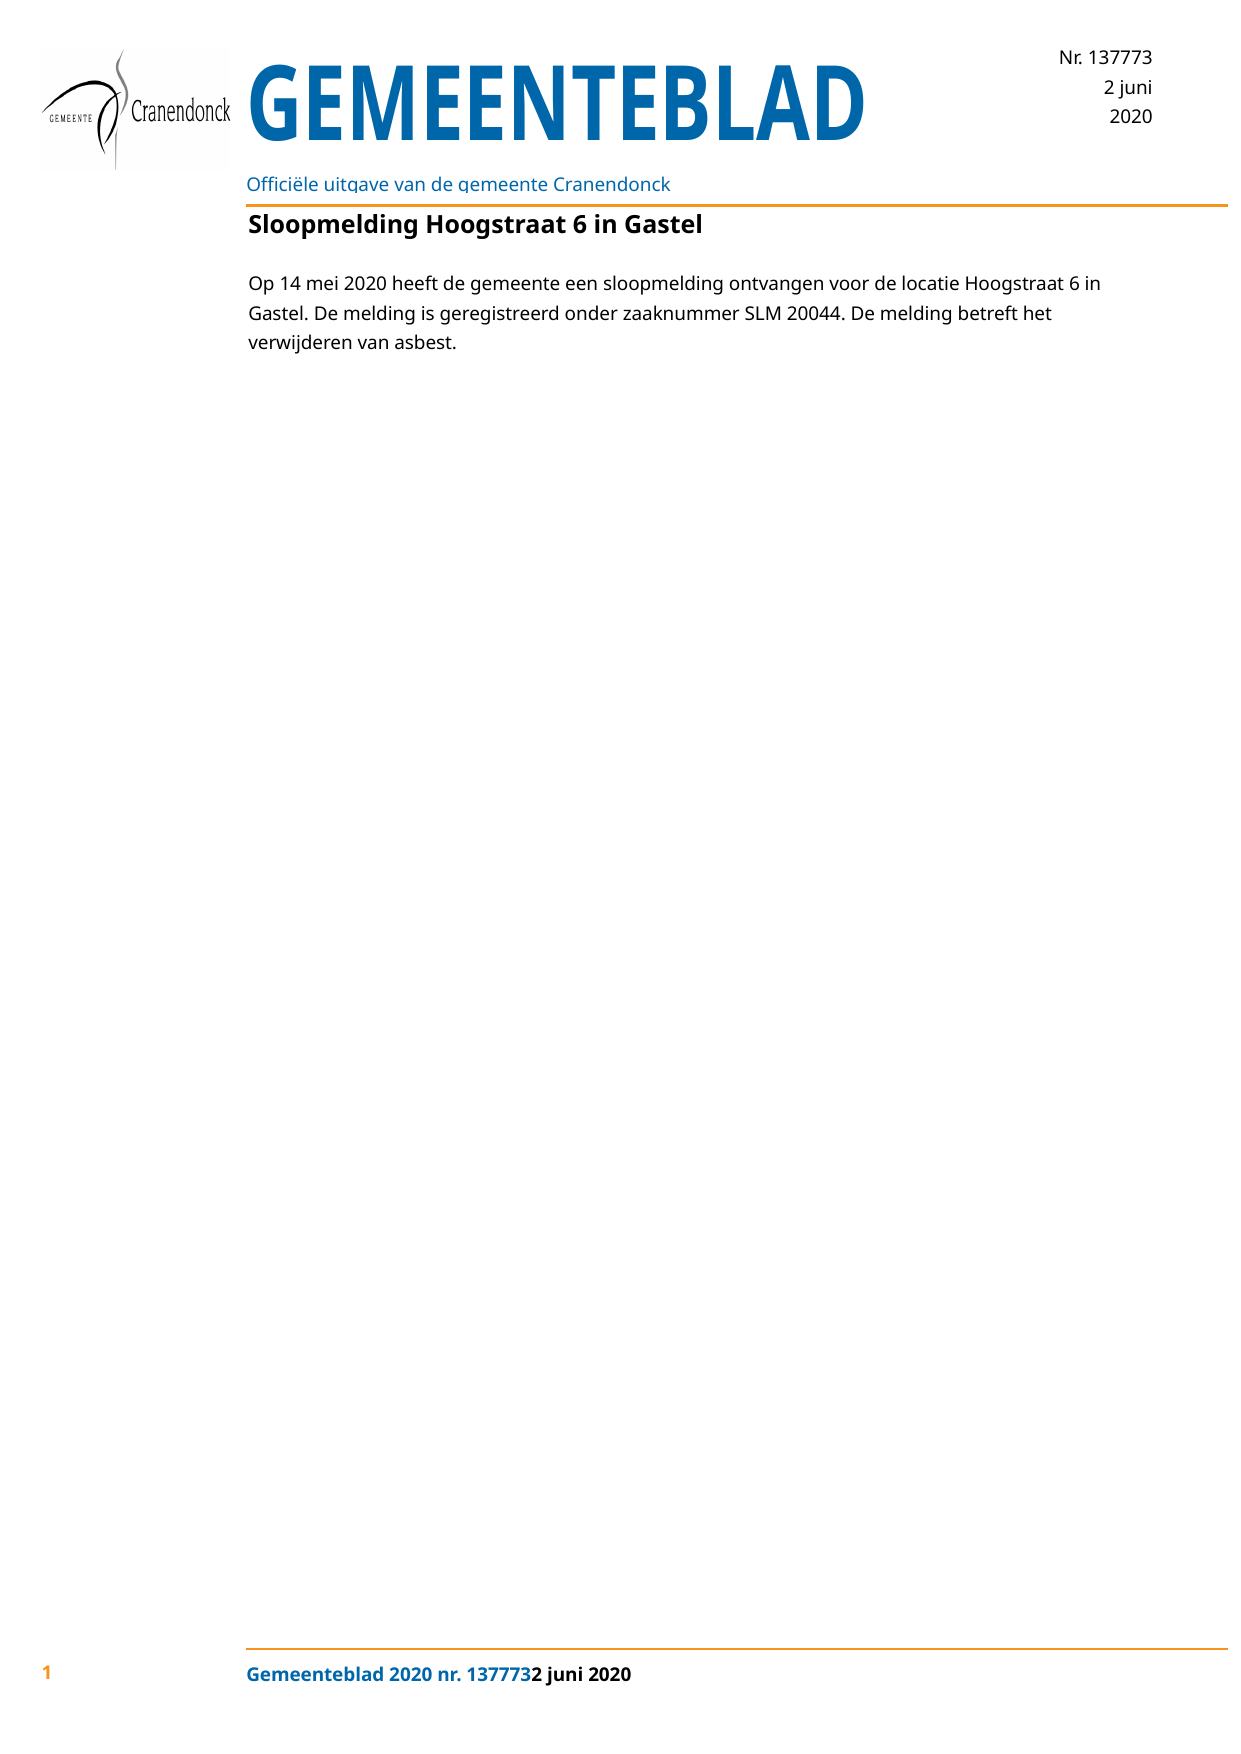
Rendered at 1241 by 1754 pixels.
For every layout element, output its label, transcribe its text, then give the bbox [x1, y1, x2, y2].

text Op 14 mei 2020 heeft de gemeente een sloopmelding ontvangen voor de locatie Hoogstraat 6 in Gastel. De melding is geregistreerd onder zaaknummer SLM 20044. De melding betreft het verwijderen van asbest. [248, 270, 1152, 355]
text Sloopmelding Hoogstraat 6 in Gastel [248, 207, 1152, 241]
picture [41, 47, 231, 172]
